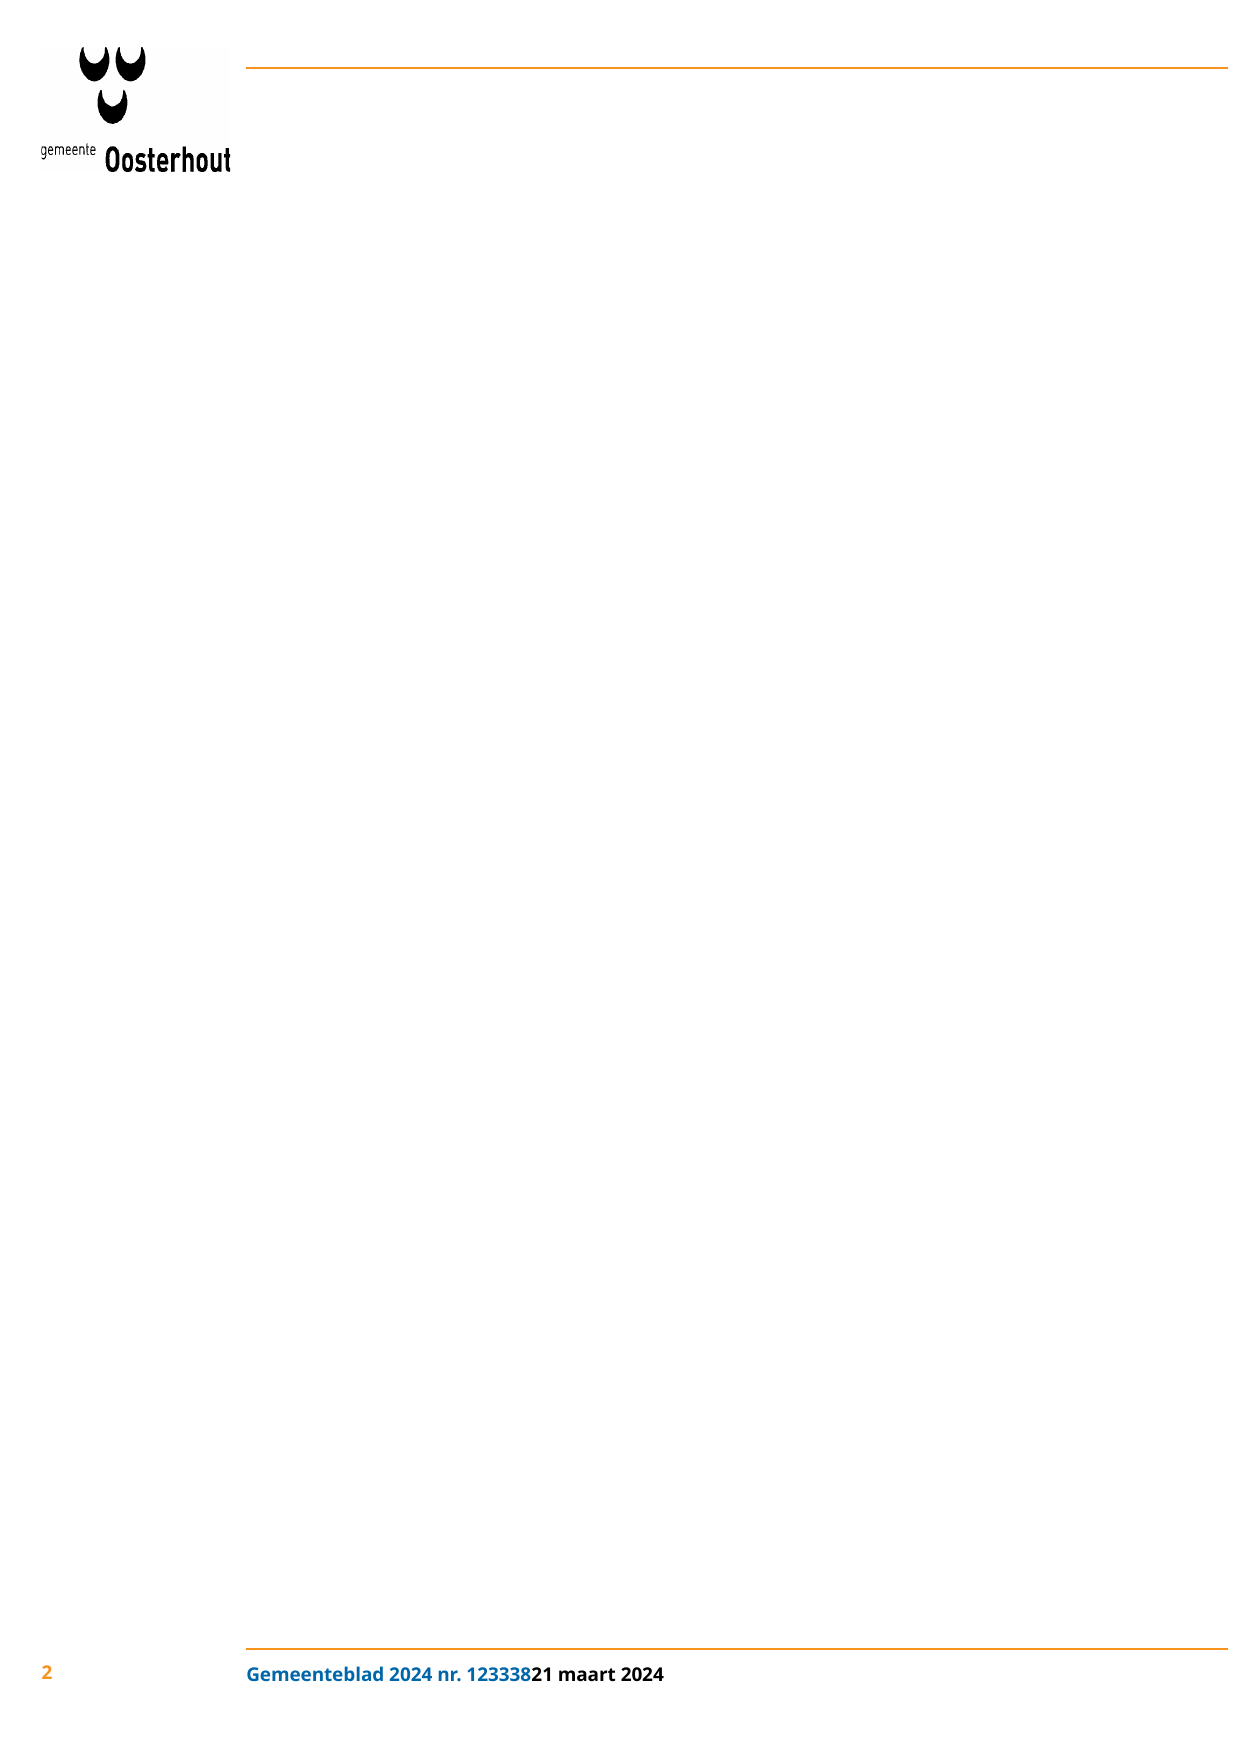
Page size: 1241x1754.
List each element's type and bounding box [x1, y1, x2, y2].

picture [41, 47, 231, 172]
